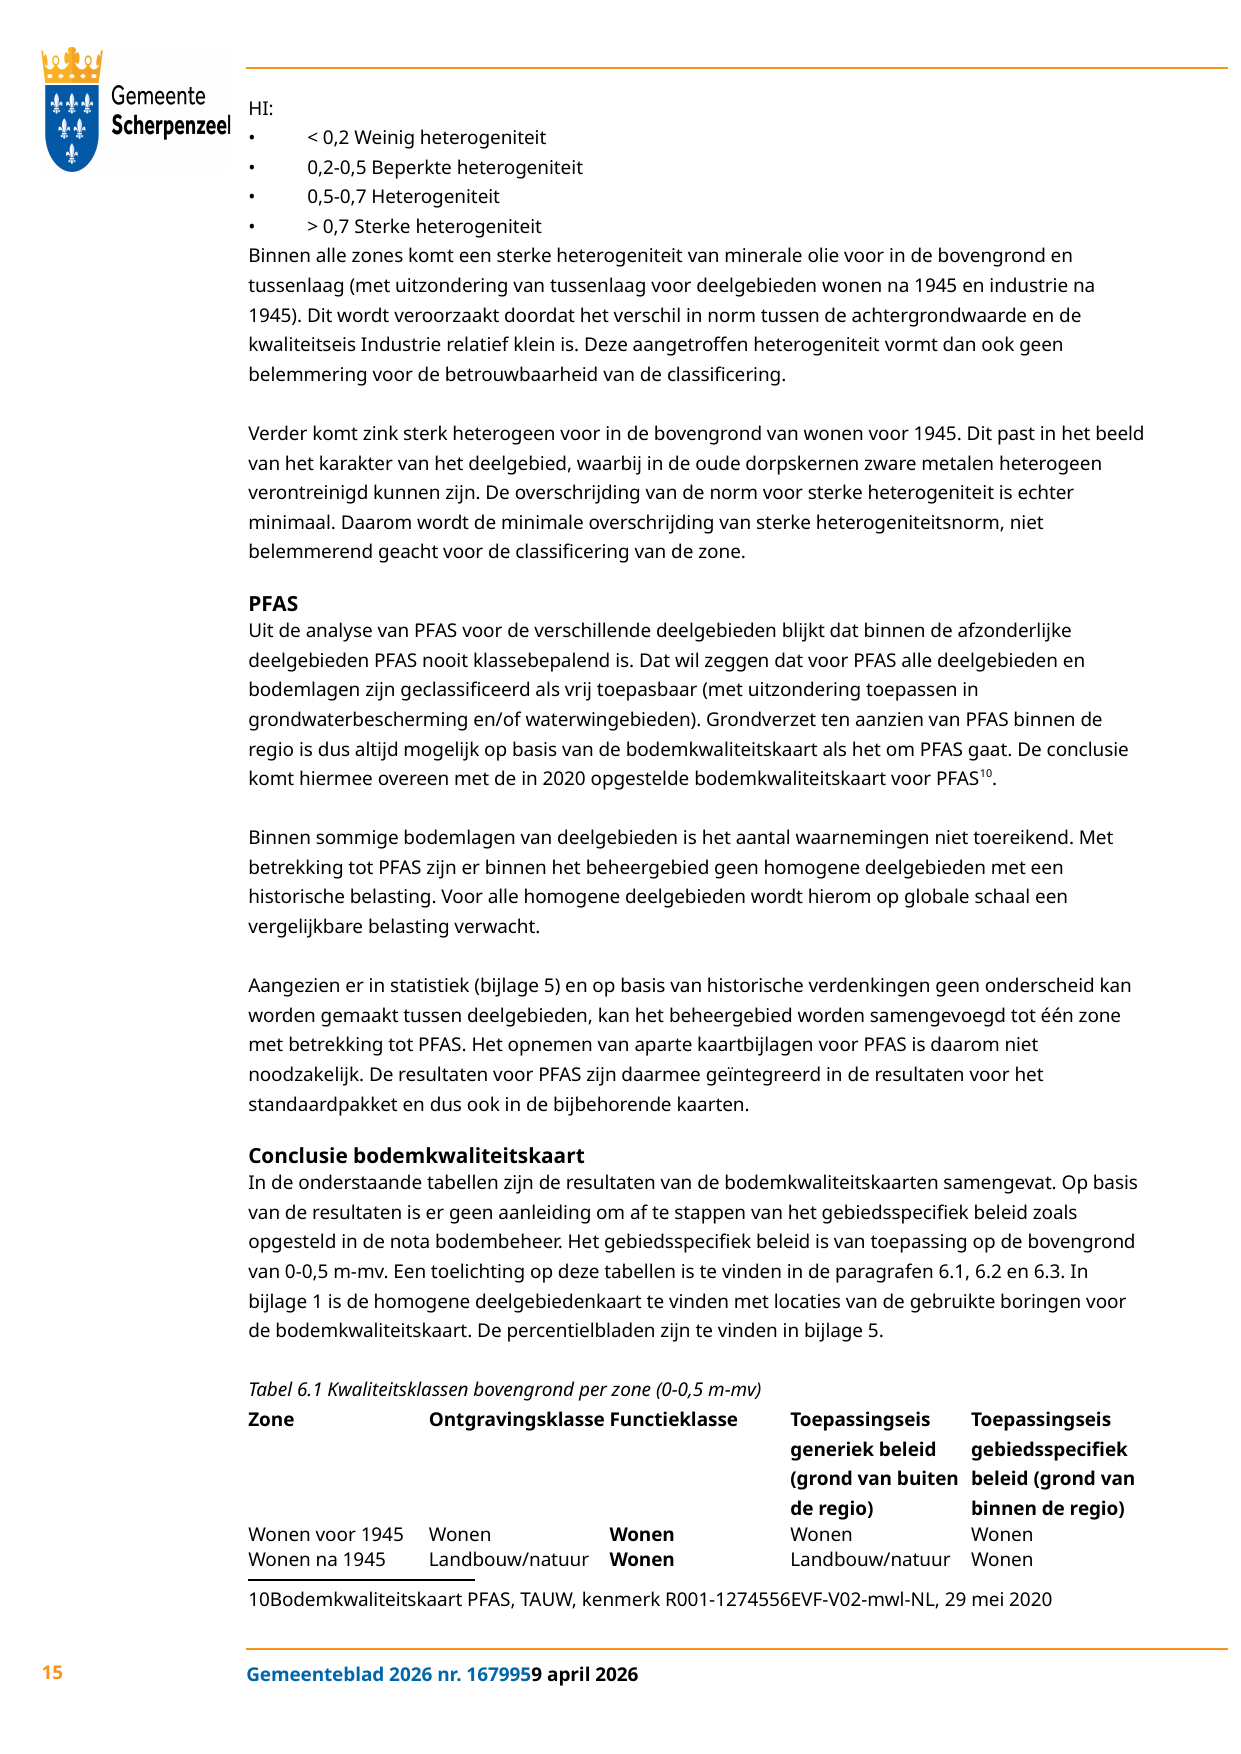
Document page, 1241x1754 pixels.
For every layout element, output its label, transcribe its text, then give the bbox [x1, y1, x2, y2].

text Aangezien er in statistiek (bijlage 5) en op basis van historische verdenkingen geen onderscheid kan worden gemaakt tussen deelgebieden, kan het beheergebied worden samengevoegd tot één zone met betrekking tot PFAS. Het opnemen van aparte kaartbijlagen voor PFAS is daarom niet noodzakelijk. De resultaten voor PFAS zijn daarmee geïntegreerd in de resultaten voor het standaardpakket en dus ook in de bijbehorende kaarten. [248, 972, 1152, 1116]
text PFAS [248, 589, 1152, 617]
text Bodemkwaliteitskaart PFAS, TAUW, kenmerk R001-1274556EVF-V02-mwl-NL, 29 mei 2020 [248, 1586, 1152, 1612]
table_cell Wonen [971, 1521, 1152, 1547]
table_cell Wonen [790, 1521, 971, 1547]
table_cell Wonen [609, 1547, 790, 1572]
table_cell Wonen [609, 1521, 790, 1547]
text Conclusie bodemkwaliteitskaart [248, 1141, 1152, 1169]
table_cell Wonen [971, 1547, 1152, 1572]
table_header Zone [248, 1406, 429, 1521]
list < 0,2 Weinig heterogeniteit [248, 124, 1152, 150]
table_cell Landbouw/natuur [429, 1547, 609, 1572]
list 0,2-0,5 Beperkte heterogeniteit [248, 154, 1152, 180]
table_cell Landbouw/natuur [790, 1547, 971, 1572]
table_header Toepassingseis gebiedsspecifiek beleid (grond van binnen de regio) [971, 1406, 1152, 1521]
text In de onderstaande tabellen zijn de resultaten van de bodemkwaliteitskaarten samengevat. Op basis van de resultaten is er geen aanleiding om af te stappen van het gebiedsspecifiek beleid zoals opgesteld in de nota bodembeheer. Het gebiedsspecifiek beleid is van toepassing op de bovengrond van 0-0,5 m-mv. Een toelichting op deze tabellen is te vinden in de paragrafen 6.1, 6.2 en 6.3. In bijlage 1 is de homogene deelgebiedenkaart te vinden met locaties van de gebruikte boringen voor de bodemkwaliteitskaart. De percentielbladen zijn te vinden in bijlage 5. [248, 1169, 1152, 1343]
text Binnen sommige bodemlagen van deelgebieden is het aantal waarnemingen niet toereikend. Met betrekking tot PFAS zijn er binnen het beheergebied geen homogene deelgebieden met een historische belasting. Voor alle homogene deelgebieden wordt hierom op globale schaal een vergelijkbare belasting verwacht. [248, 824, 1152, 939]
table_cell Wonen voor 1945 [248, 1521, 429, 1547]
list > 0,7 Sterke heterogeniteit [248, 213, 1152, 239]
text Binnen alle zones komt een sterke heterogeniteit van minerale olie voor in de bovengrond en tussenlaag (met uitzondering van tussenlaag voor deelgebieden wonen na 1945 en industrie na 1945). Dit wordt veroorzaakt doordat het verschil in norm tussen de achtergrondwaarde en de kwaliteitseis Industrie relatief klein is. Deze aangetroffen heterogeniteit vormt dan ook geen belemmering voor de betrouwbaarheid van de classificering. [248, 243, 1152, 387]
text Verder komt zink sterk heterogeen voor in de bovengrond van wonen voor 1945. Dit past in het beeld van het karakter van het deelgebied, waarbij in de oude dorpskernen zware metalen heterogeen verontreinigd kunnen zijn. De overschrijding van de norm voor sterke heterogeniteit is echter minimaal. Daarom wordt de minimale overschrijding van sterke heterogeniteitsnorm, niet belemmerend geacht voor de classificering van de zone. [248, 420, 1152, 564]
text Tabel 6.1 Kwaliteitsklassen bovengrond per zone (0-0,5 m-mv) [248, 1377, 1152, 1402]
text HI: [248, 95, 1152, 121]
table_header Toepassingseis generiek beleid (grond van buiten de regio) [790, 1406, 971, 1521]
picture [41, 47, 231, 172]
table_header Functieklasse [609, 1406, 790, 1521]
table_header Ontgravingsklasse [429, 1406, 609, 1521]
text Uit de analyse van PFAS voor de verschillende deelgebieden blijkt dat binnen de afzonderlijke deelgebieden PFAS nooit klassebepalend is. Dat wil zeggen dat voor PFAS alle deelgebieden en bodemlagen zijn geclassificeerd als vrij toepasbaar (met uitzondering toepassen in grondwaterbescherming en/of waterwingebieden). Grondverzet ten aanzien van PFAS binnen de regio is dus altijd mogelijk op basis van de bodemkwaliteitskaart als het om PFAS gaat. De conclusie komt hiermee overeen met de in 2020 opgestelde bodemkwaliteitskaart voor PFAS. [248, 617, 1152, 791]
table_cell Wonen [429, 1521, 609, 1547]
list 0,5-0,7 Heterogeniteit [248, 183, 1152, 209]
table_cell Wonen na 1945 [248, 1547, 429, 1572]
